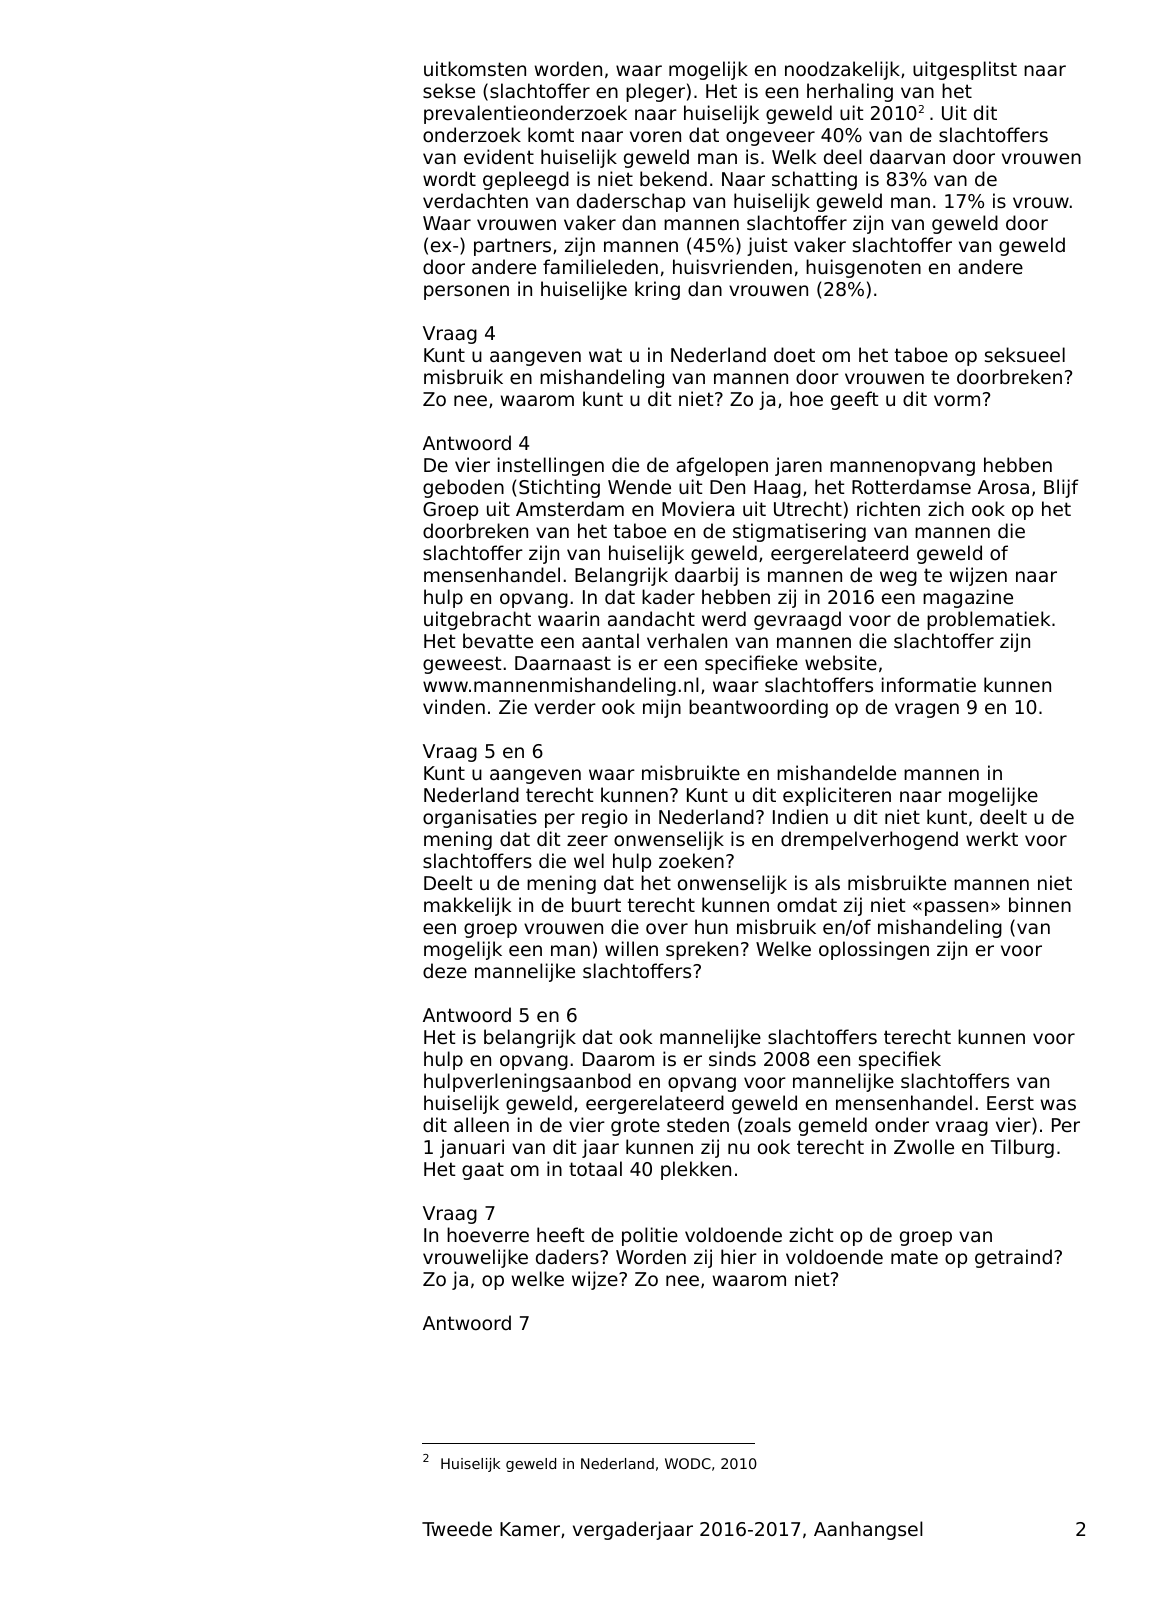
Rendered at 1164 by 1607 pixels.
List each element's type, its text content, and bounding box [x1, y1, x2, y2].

text Antwoord 7 [422, 1313, 1087, 1335]
text Kunt u aangeven waar misbruikte en mishandelde mannen in Nederland terecht kunnen? Kunt u dit expliciteren naar mogelijke organisaties per regio in Nederland? Indien u dit niet kunt, deelt u de mening dat dit zeer onwenselijk is en drempelverhogend werkt voor slachtoffers die wel hulp zoeken? [422, 763, 1087, 873]
text Huiselijk geweld in Nederland, WODC, 2010 [422, 1452, 1087, 1474]
text Vraag 7 [422, 1203, 1087, 1225]
text Deelt u de mening dat het onwenselijk is als misbruikte mannen niet makkelijk in de buurt terecht kunnen omdat zij niet «passen» binnen een groep vrouwen die over hun misbruik en/of mishandeling (van mogelijk een man) willen spreken? Welke oplossingen zijn er voor deze mannelijke slachtoffers? [422, 873, 1087, 983]
text Het is belangrijk dat ook mannelijke slachtoffers terecht kunnen voor hulp en opvang. Daarom is er sinds 2008 een specifiek hulpverleningsaanbod en opvang voor mannelijke slachtoffers van huiselijk geweld, eergerelateerd geweld en mensenhandel. Eerst was dit alleen in de vier grote steden (zoals gemeld onder vraag vier). Per 1 januari van dit jaar kunnen zij nu ook terecht in Zwolle en Tilburg. Het gaat om in totaal 40 plekken. [422, 1027, 1087, 1181]
text Antwoord 4 [422, 433, 1087, 455]
text Vraag 5 en 6 [422, 741, 1087, 763]
text Kunt u aangeven wat u in Nederland doet om het taboe op seksueel misbruik en mishandeling van mannen door vrouwen te doorbreken? Zo nee, waarom kunt u dit niet? Zo ja, hoe geeft u dit vorm? [422, 345, 1087, 411]
text Antwoord 5 en 6 [422, 1005, 1087, 1027]
text In hoeverre heeft de politie voldoende zicht op de groep van vrouwelijke daders? Worden zij hier in voldoende mate op getraind? Zo ja, op welke wijze? Zo nee, waarom niet? [422, 1225, 1087, 1291]
text uitkomsten worden, waar mogelijk en noodzakelijk, uitgesplitst naar sekse (slachtoffer en pleger). Het is een herhaling van het prevalentieonderzoek naar huiselijk geweld uit 2010. Uit dit onderzoek komt naar voren dat ongeveer 40% van de slachtoffers van evident huiselijk geweld man is. Welk deel daarvan door vrouwen wordt gepleegd is niet bekend. Naar schatting is 83% van de verdachten van daderschap van huiselijk geweld man. 17% is vrouw. Waar vrouwen vaker dan mannen slachtoffer zijn van geweld door (ex-) partners, zijn mannen (45%) juist vaker slachtoffer van geweld door andere familieleden, huisvrienden, huisgenoten en andere personen in huiselijke kring dan vrouwen (28%). [422, 59, 1087, 301]
text Vraag 4 [422, 323, 1087, 345]
text De vier instellingen die de afgelopen jaren mannenopvang hebben geboden (Stichting Wende uit Den Haag, het Rotterdamse Arosa, Blijf Groep uit Amsterdam en Moviera uit Utrecht) richten zich ook op het doorbreken van het taboe en de stigmatisering van mannen die slachtoffer zijn van huiselijk geweld, eergerelateerd geweld of mensenhandel. Belangrijk daarbij is mannen de weg te wijzen naar hulp en opvang. In dat kader hebben zij in 2016 een magazine uitgebracht waarin aandacht werd gevraagd voor de problematiek. Het bevatte een aantal verhalen van mannen die slachtoffer zijn geweest. Daarnaast is er een specifieke website, www.mannenmishandeling.nl, waar slachtoffers informatie kunnen vinden. Zie verder ook mijn beantwoording op de vragen 9 en 10. [422, 455, 1087, 719]
